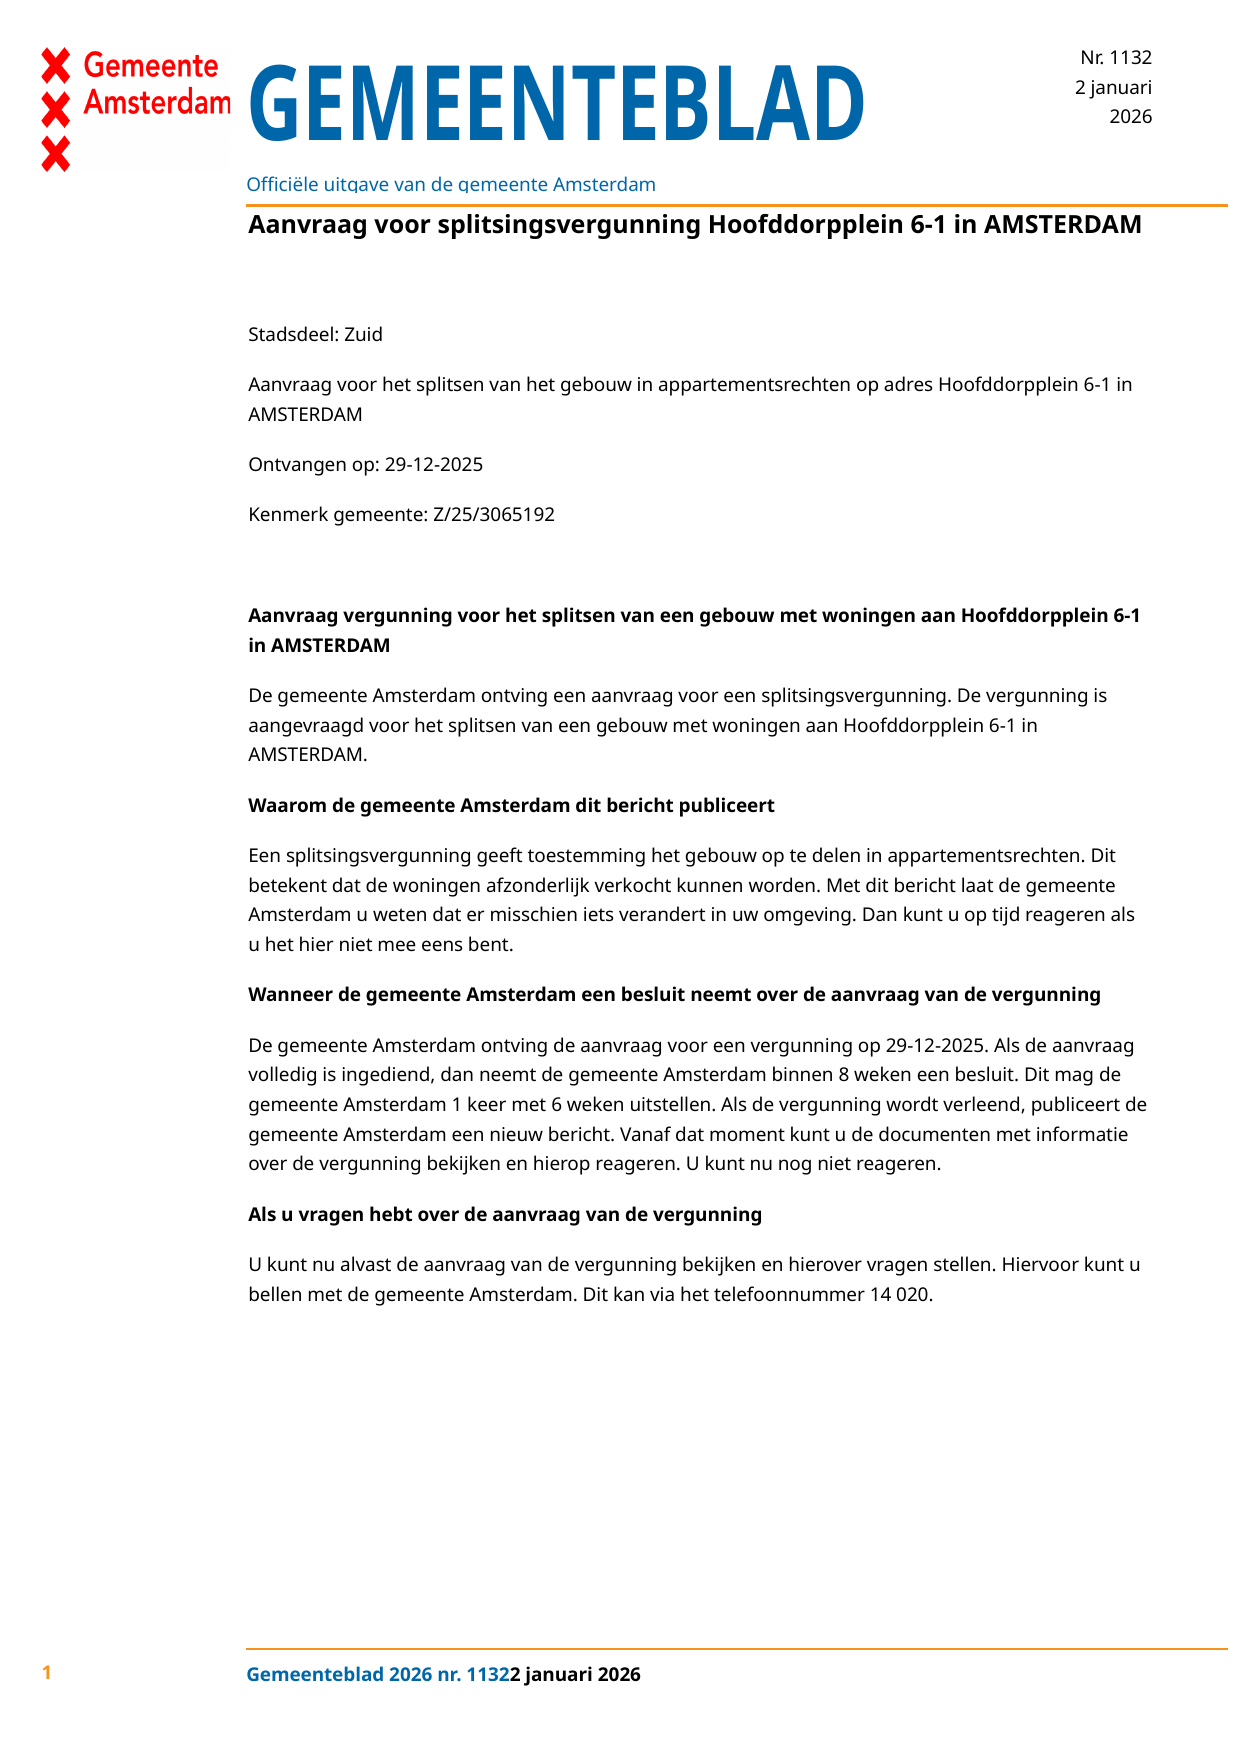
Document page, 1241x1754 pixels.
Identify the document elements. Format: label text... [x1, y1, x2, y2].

text Waarom de gemeente Amsterdam dit bericht publiceert [248, 792, 1152, 818]
picture [41, 47, 231, 172]
text U kunt nu alvast de aanvraag van de vergunning bekijken en hierover vragen stellen. Hiervoor kunt u bellen met de gemeente Amsterdam. Dit kan via het telefoonnummer 14 020. [248, 1251, 1152, 1306]
text De gemeente Amsterdam ontving een aanvraag voor een splitsingsvergunning. De vergunning is aangevraagd voor het splitsen van een gebouw met woningen aan Hoofddorpplein 6-1 in AMSTERDAM. [248, 682, 1152, 767]
text Stadsdeel: Zuid [248, 321, 1152, 346]
text Wanneer de gemeente Amsterdam een besluit neemt over de aanvraag van de vergunning [248, 982, 1152, 1007]
text Kenmerk gemeente: Z/25/3065192 [248, 502, 1152, 527]
text Als u vragen hebt over de aanvraag van de vergunning [248, 1201, 1152, 1226]
text Aanvraag vergunning voor het splitsen van een gebouw met woningen aan Hoofddorpplein 6-1 in AMSTERDAM [248, 602, 1152, 658]
text Aanvraag voor splitsingsvergunning Hoofddorpplein 6-1 in AMSTERDAM [248, 207, 1152, 241]
text Ontvangen op: 29-12-2025 [248, 451, 1152, 477]
text De gemeente Amsterdam ontving de aanvraag voor een vergunning op 29-12-2025. Als de aanvraag volledig is ingediend, dan neemt de gemeente Amsterdam binnen 8 weken een besluit. Dit mag de gemeente Amsterdam 1 keer met 6 weken uitstellen. Als de vergunning wordt verleend, publiceert de gemeente Amsterdam een nieuw bericht. Vanaf dat moment kunt u de documenten met informatie over de vergunning bekijken en hierop reageren. U kunt nu nog niet reageren. [248, 1032, 1152, 1176]
text Een splitsingsvergunning geeft toestemming het gebouw op te delen in appartementsrechten. Dit betekent dat de woningen afzonderlijk verkocht kunnen worden. Met dit bericht laat de gemeente Amsterdam u weten dat er misschien iets verandert in uw omgeving. Dan kunt u op tijd reageren als u het hier niet mee eens bent. [248, 842, 1152, 957]
text Aanvraag voor het splitsen van het gebouw in appartementsrechten op adres Hoofddorpplein 6-1 in AMSTERDAM [248, 371, 1152, 426]
